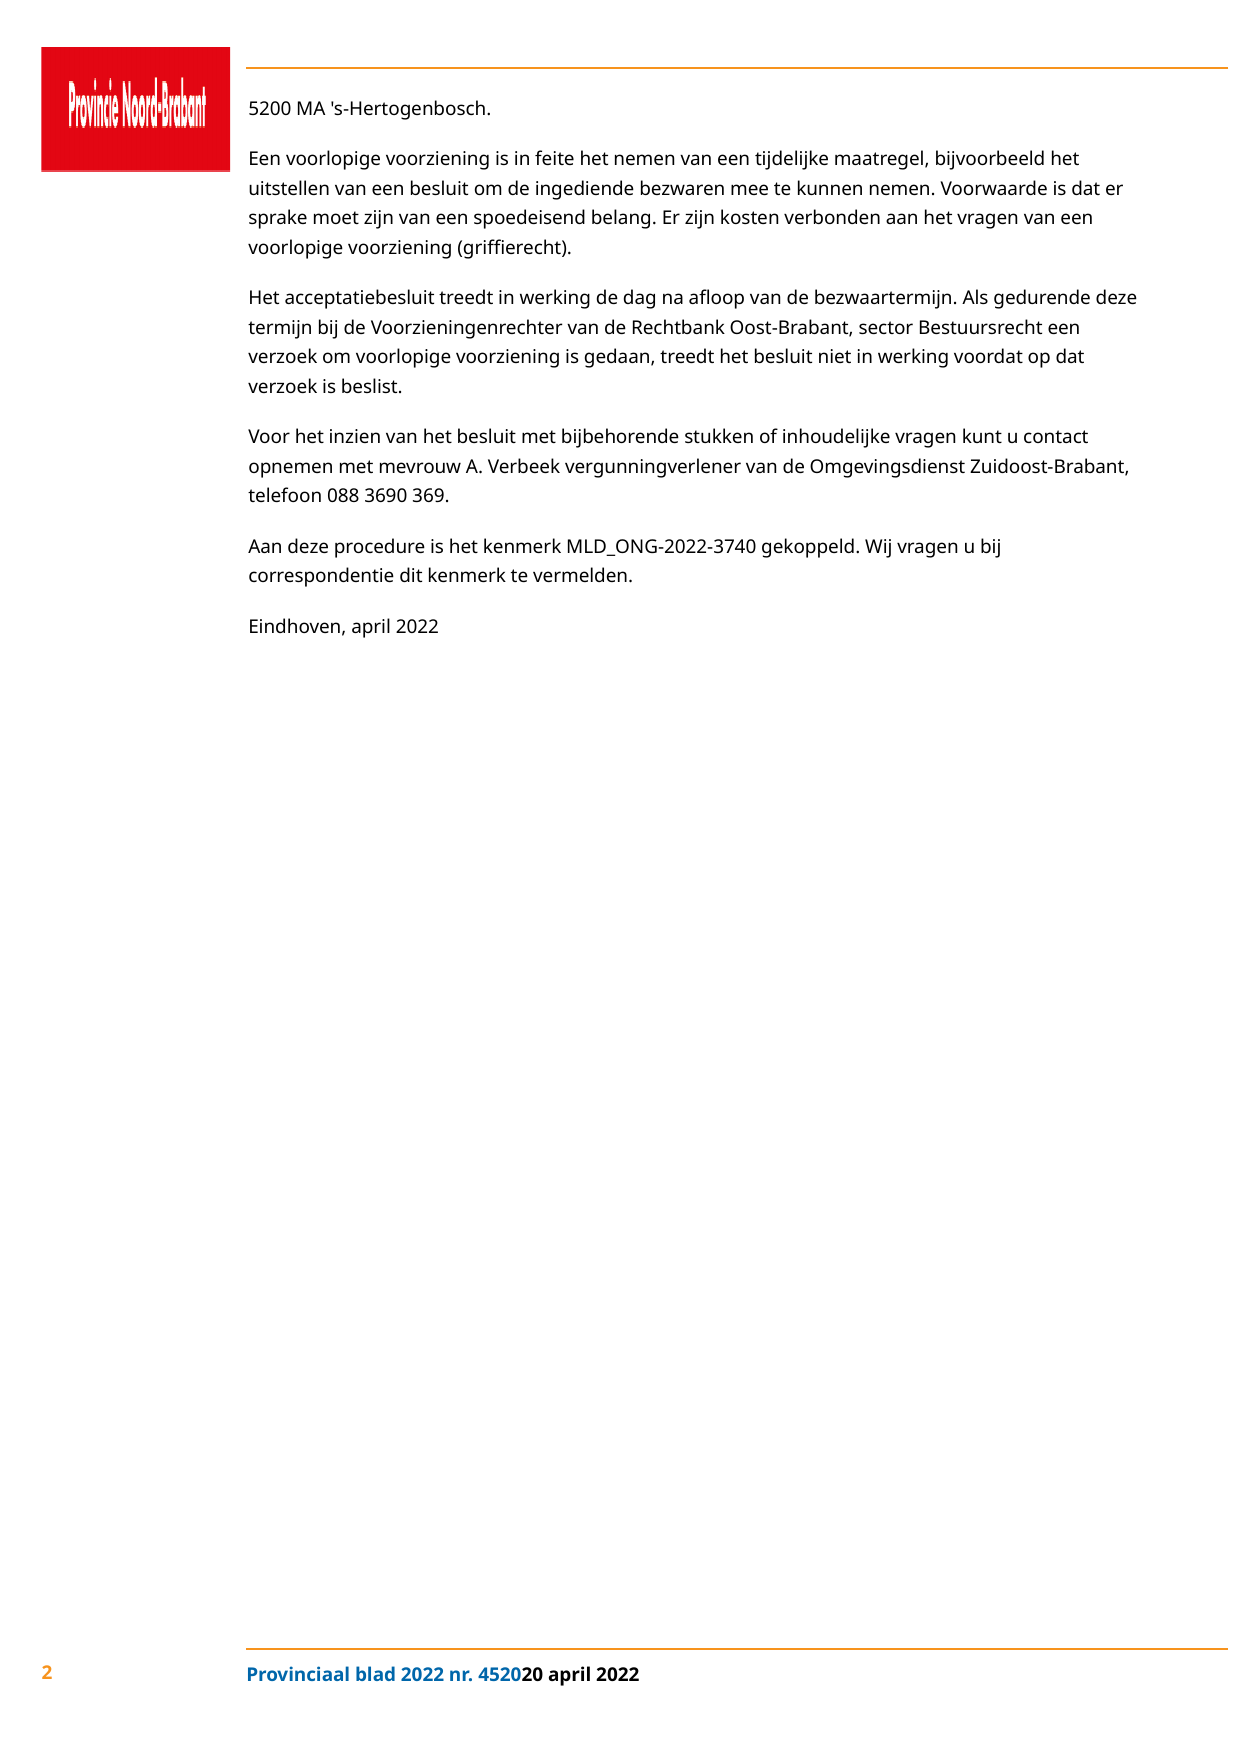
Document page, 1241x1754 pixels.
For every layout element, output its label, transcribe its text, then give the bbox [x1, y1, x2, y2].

text Voor het inzien van het besluit met bijbehorende stukken of inhoudelijke vragen kunt u contact opnemen met mevrouw A. Verbeek vergunningverlener van de Omgevingsdienst Zuidoost-Brabant, telefoon 088 3690 369. [248, 423, 1152, 508]
text 5200 MA 's‑Hertogenbosch. [248, 95, 1152, 121]
text Het acceptatiebesluit treedt in werking de dag na afloop van de bezwaartermijn. Als gedurende deze termijn bij de Voorzieningenrechter van de Rechtbank Oost-Brabant, sector Bestuursrecht een verzoek om voorlopige voorziening is gedaan, treedt het besluit niet in werking voordat op dat verzoek is beslist. [248, 284, 1152, 399]
text Aan deze procedure is het kenmerk MLD_ONG-2022-3740 gekoppeld. Wij vragen u bij correspondentie dit kenmerk te vermelden. [248, 533, 1152, 588]
text Eindhoven, april 2022 [248, 613, 1152, 639]
picture [41, 47, 231, 172]
text Een voorlopige voorziening is in feite het nemen van een tijdelijke maatregel, bijvoorbeeld het uitstellen van een besluit om de ingediende bezwaren mee te kunnen nemen. Voorwaarde is dat er sprake moet zijn van een spoedeisend belang. Er zijn kosten verbonden aan het vragen van een voorlopige voorziening (griffierecht). [248, 145, 1152, 260]
